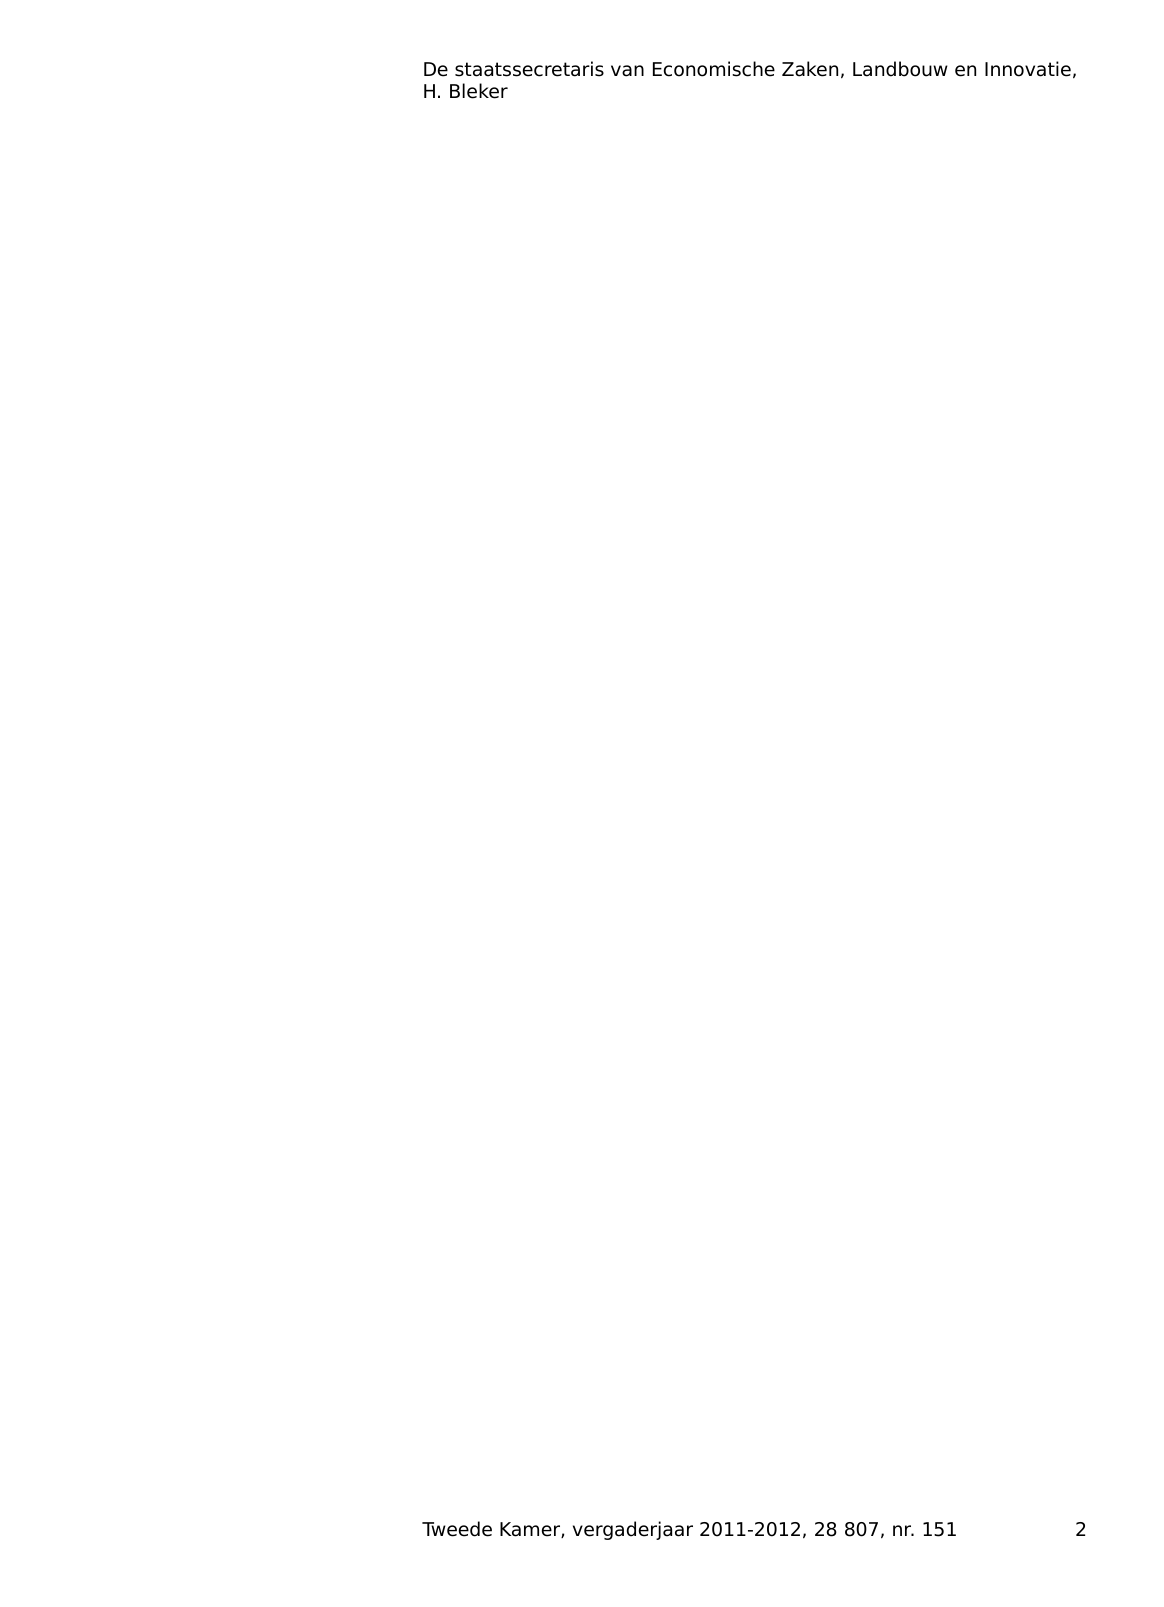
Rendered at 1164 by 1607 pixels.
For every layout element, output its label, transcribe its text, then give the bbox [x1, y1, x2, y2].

text De staatssecretaris van Economische Zaken, Landbouw en Innovatie, H. Bleker [422, 59, 1087, 103]
